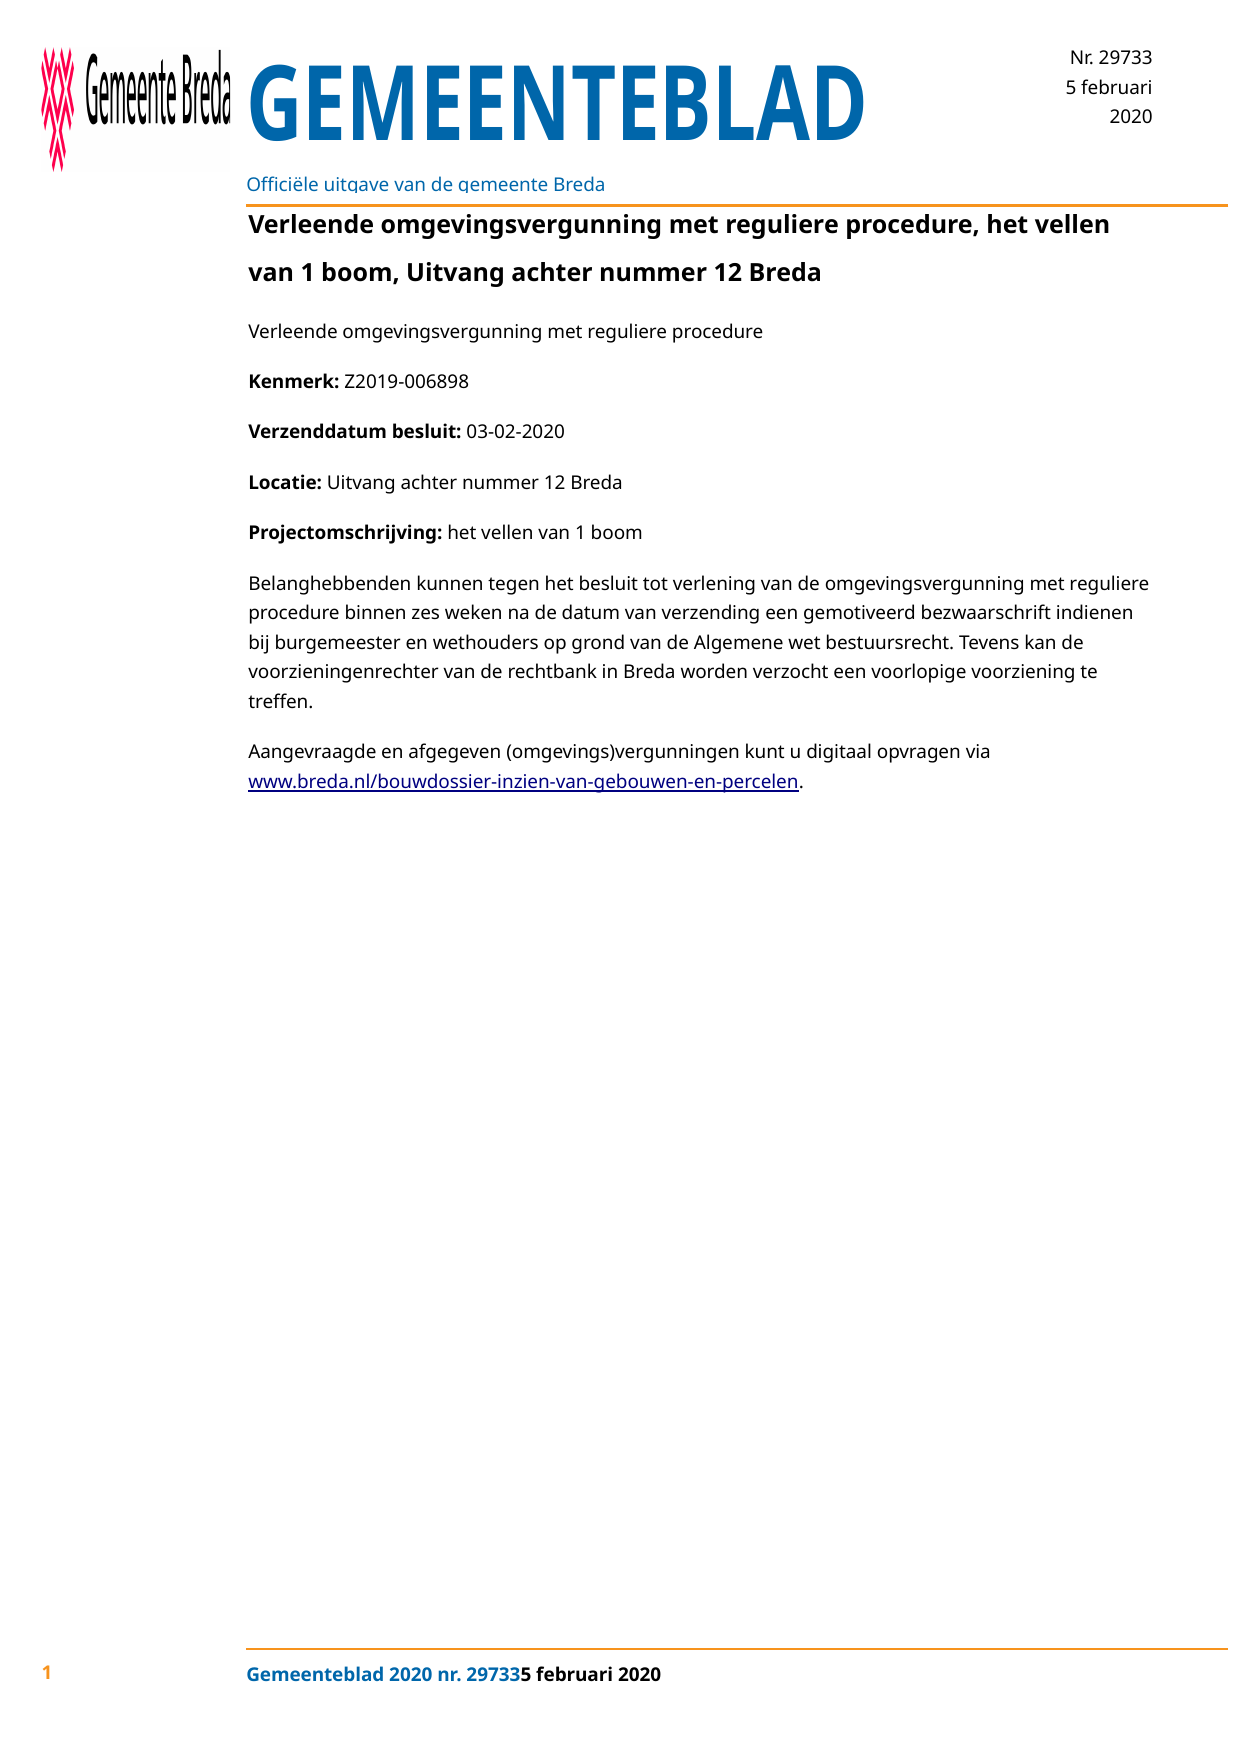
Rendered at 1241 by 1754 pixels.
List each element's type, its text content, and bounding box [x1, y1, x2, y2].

picture [41, 47, 231, 172]
text Aangevraagde en afgegeven (omgevings)vergunningen kunt u digitaal opvragen via www.breda.nl/bouwdossier-inzien-van-gebouwen-en-percelen. [248, 739, 1152, 794]
text Projectomschrijving: het vellen van 1 boom [248, 519, 1152, 545]
text Belanghebbenden kunnen tegen het besluit tot verlening van de omgevingsvergunning met reguliere procedure binnen zes weken na de datum van verzending een gemotiveerd bezwaarschrift indienen bij burgemeester en wethouders op grond van de Algemene wet bestuursrecht. Tevens kan de voorzieningenrechter van de rechtbank in Breda worden verzocht een voorlopige voorziening te treffen. [248, 570, 1152, 714]
text Verleende omgevingsvergunning met reguliere procedure [248, 318, 1152, 344]
text Kenmerk: Z2019-006898 [248, 368, 1152, 394]
text Locatie: Uitvang achter nummer 12 Breda [248, 469, 1152, 495]
text Verzenddatum besluit: 03-02-2020 [248, 419, 1152, 444]
text Verleende omgevingsvergunning met reguliere procedure, het vellen van 1 boom, Uitvang achter nummer 12 Breda [248, 207, 1152, 288]
